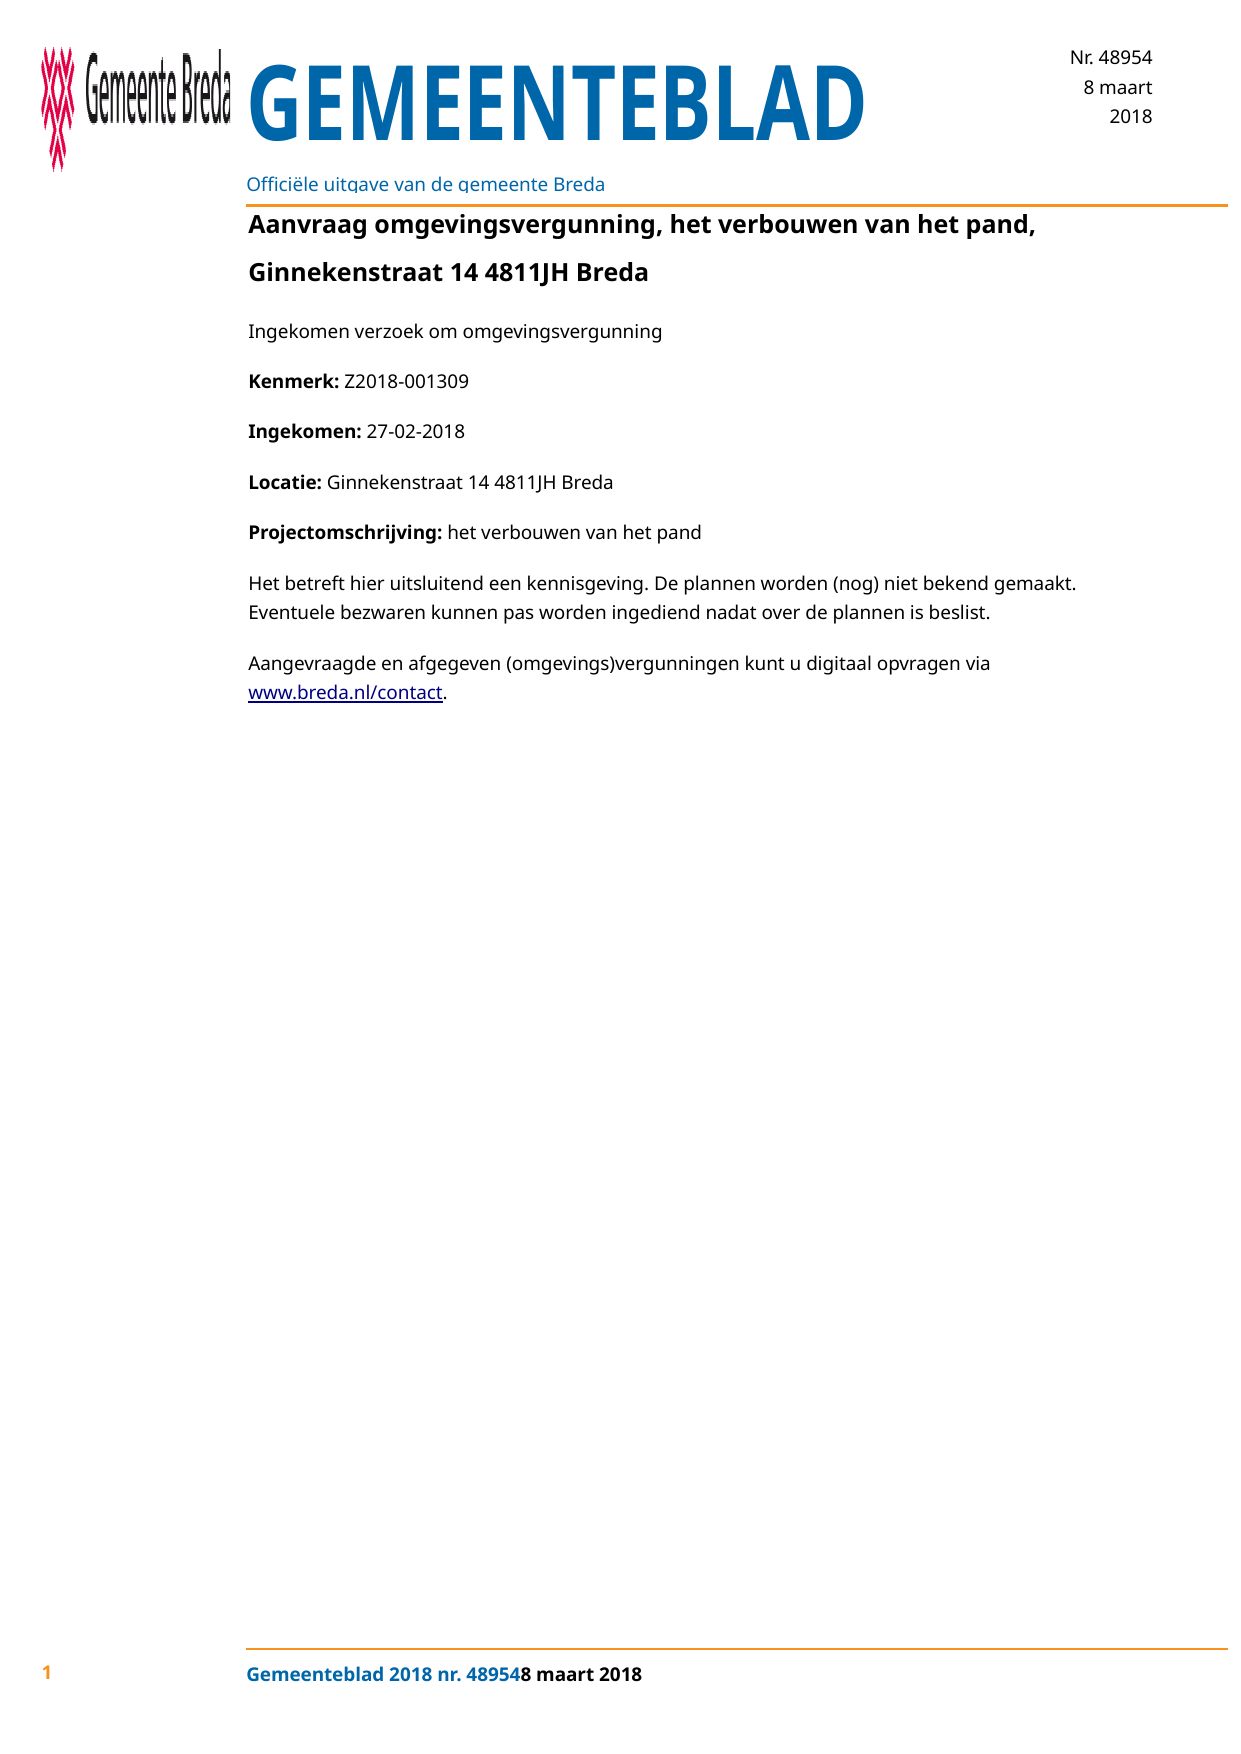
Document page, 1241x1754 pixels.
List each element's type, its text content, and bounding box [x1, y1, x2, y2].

picture [41, 47, 231, 172]
text Aangevraagde en afgegeven (omgevings)vergunningen kunt u digitaal opvragen via www.breda.nl/contact. [248, 650, 1152, 705]
text Kenmerk: Z2018-001309 [248, 368, 1152, 394]
text Locatie: Ginnekenstraat 14 4811JH Breda [248, 469, 1152, 495]
text Aanvraag omgevingsvergunning, het verbouwen van het pand, Ginnekenstraat 14 4811JH Breda [248, 207, 1152, 288]
text Ingekomen verzoek om omgevingsvergunning [248, 318, 1152, 344]
text Ingekomen: 27-02-2018 [248, 419, 1152, 444]
text Het betreft hier uitsluitend een kennisgeving. De plannen worden (nog) niet bekend gemaakt. Eventuele bezwaren kunnen pas worden ingediend nadat over de plannen is beslist. [248, 570, 1152, 625]
text Projectomschrijving: het verbouwen van het pand [248, 519, 1152, 545]
